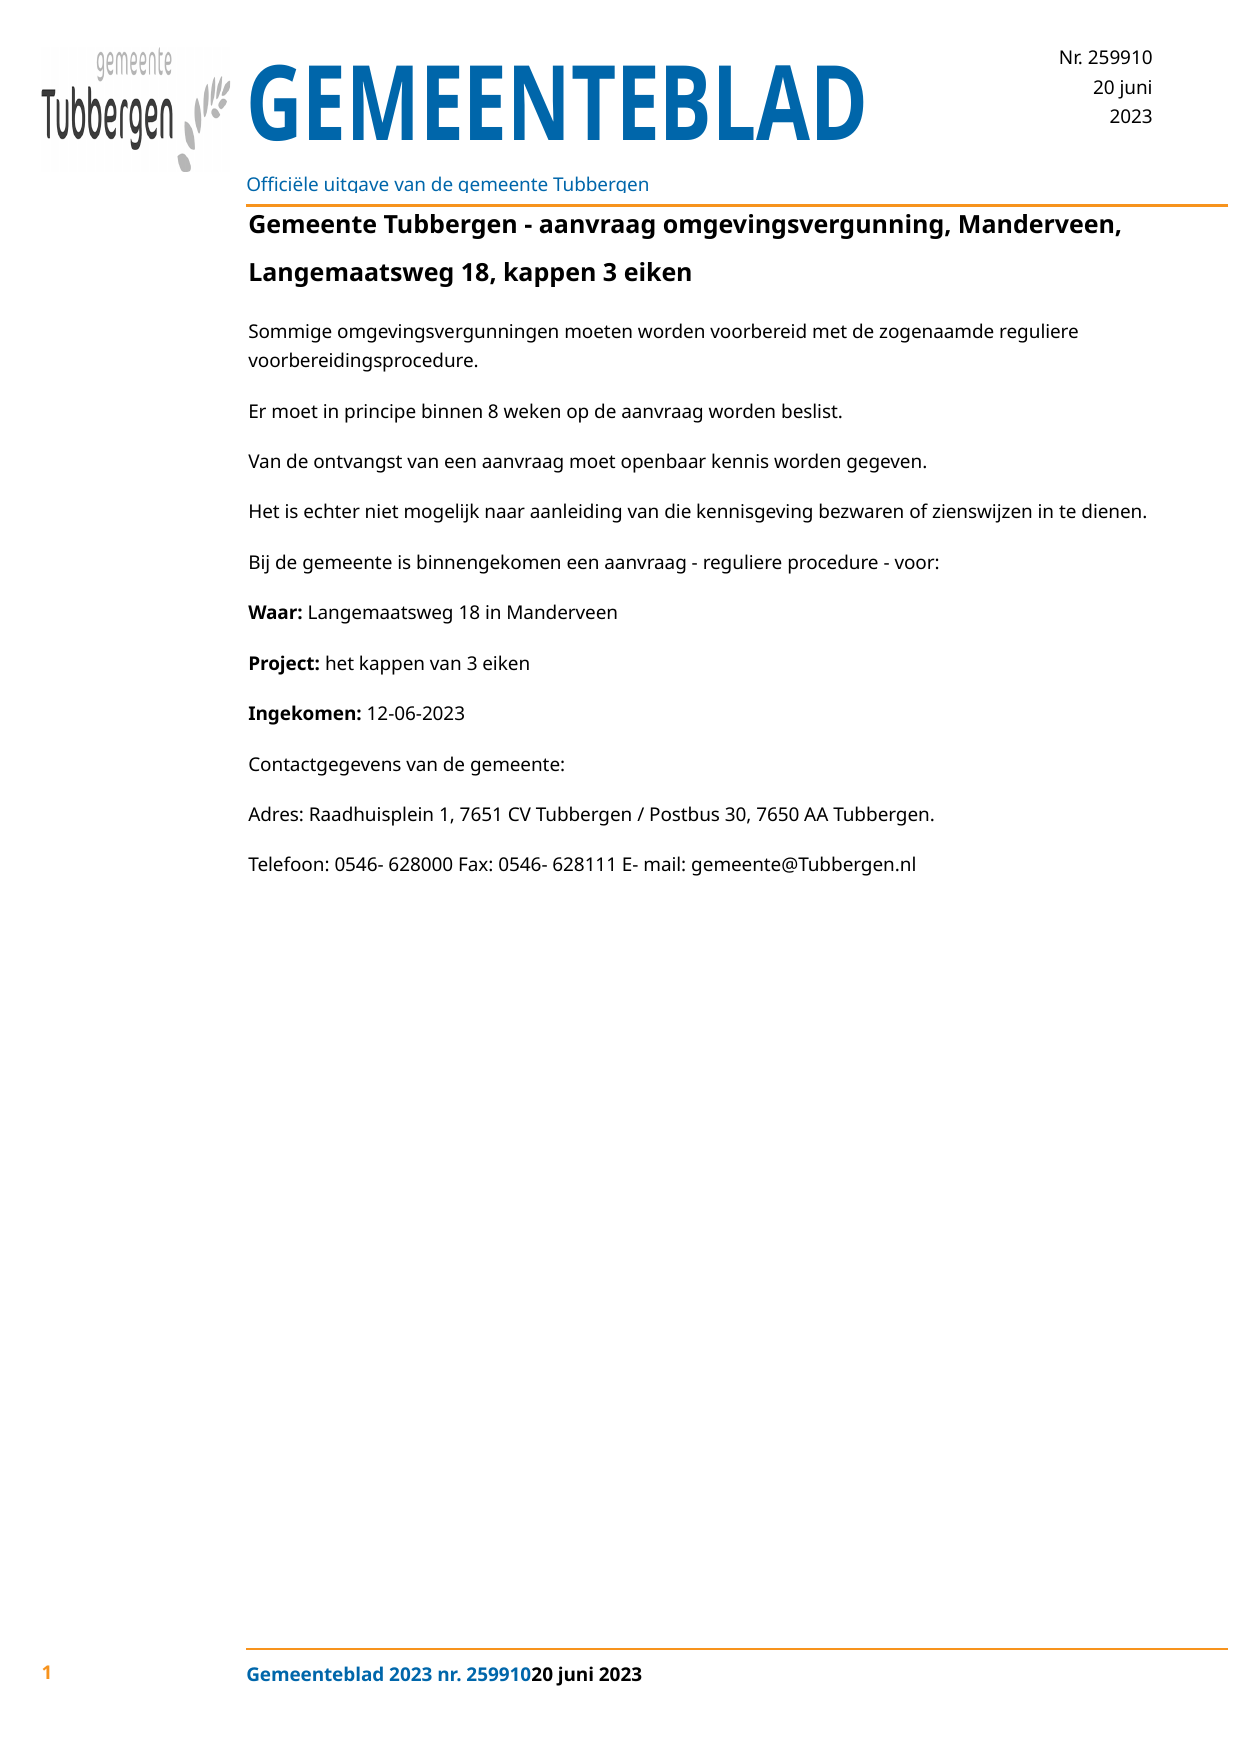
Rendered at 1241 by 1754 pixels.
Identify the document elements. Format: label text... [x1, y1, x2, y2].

text Van de ontvangst van een aanvraag moet openbaar kennis worden gegeven. [248, 448, 1152, 474]
text Gemeente Tubbergen - aanvraag omgevingsvergunning, Manderveen, Langemaatsweg 18, kappen 3 eiken [248, 207, 1152, 288]
text Ingekomen: 12-06-2023 [248, 700, 1152, 726]
text Adres: Raadhuisplein 1, 7651 CV Tubbergen / Postbus 30, 7650 AA Tubbergen. [248, 801, 1152, 827]
text Contactgegevens van de gemeente: [248, 751, 1152, 777]
text Het is echter niet mogelijk naar aanleiding van die kennisgeving bezwaren of zienswijzen in te dienen. [248, 499, 1152, 524]
text Telefoon: 0546- 628000 Fax: 0546- 628111 E- mail: gemeente@Tubbergen.nl [248, 852, 1152, 877]
text Er moet in principe binnen 8 weken op de aanvraag worden beslist. [248, 398, 1152, 424]
text Project: het kappen van 3 eiken [248, 650, 1152, 676]
text Bij de gemeente is binnengekomen een aanvraag - reguliere procedure - voor: [248, 549, 1152, 575]
text Waar: Langemaatsweg 18 in Manderveen [248, 599, 1152, 625]
picture [41, 47, 231, 172]
text Sommige omgevingsvergunningen moeten worden voorbereid met de zogenaamde reguliere voorbereidingsprocedure. [248, 318, 1152, 373]
